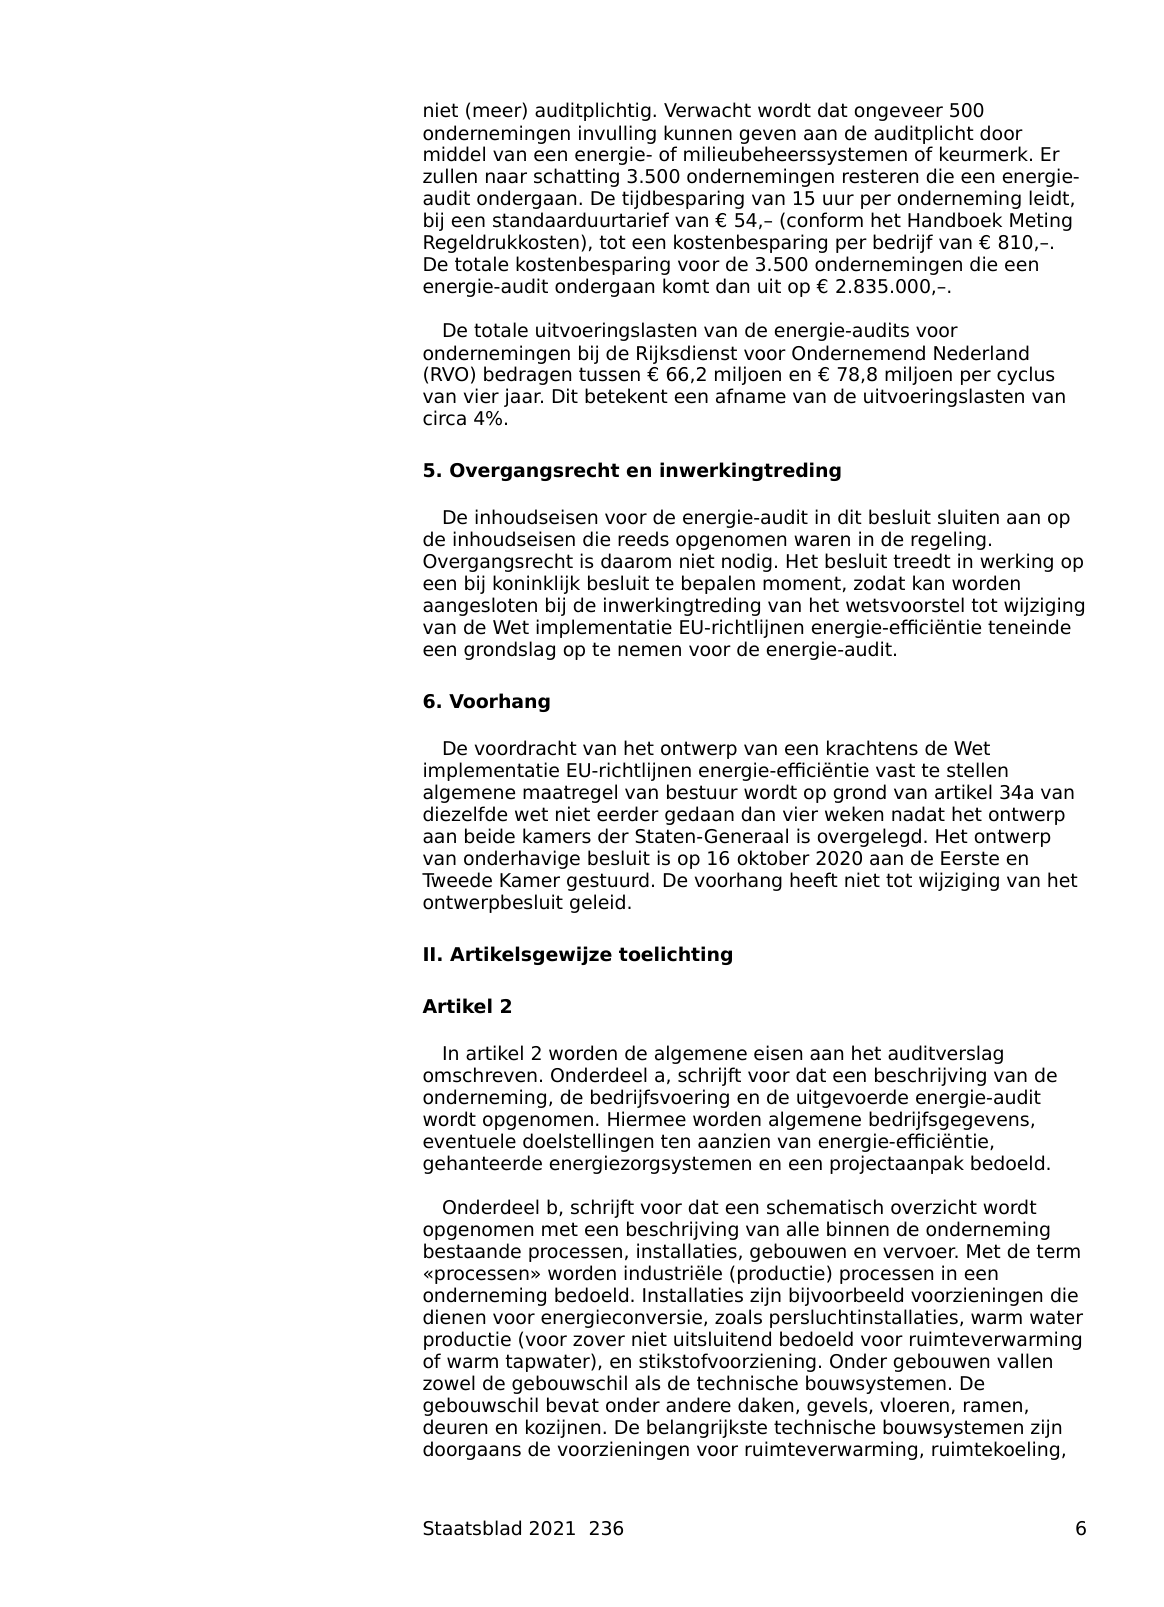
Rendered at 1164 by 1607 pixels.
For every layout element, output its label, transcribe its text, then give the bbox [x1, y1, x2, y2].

subtitle II. Artikelsgewijze toelichting [422, 944, 1087, 966]
text De inhoudseisen voor de energie-audit in dit besluit sluiten aan op de inhoudseisen die reeds opgenomen waren in de regeling. Overgangsrecht is daarom niet nodig. Het besluit treedt in werking op een bij koninklijk besluit te bepalen moment, zodat kan worden aangesloten bij de inwerkingtreding van het wetsvoorstel tot wijziging van de Wet implementatie EU-richtlijnen energie-efficiëntie teneinde een grondslag op te nemen voor de energie-audit. [422, 507, 1087, 661]
subtitle 5. Overgangsrecht en inwerkingtreding [422, 460, 1087, 482]
text In artikel 2 worden de algemene eisen aan het auditverslag omschreven. Onderdeel a, schrijft voor dat een beschrijving van de onderneming, de bedrijfsvoering en de uitgevoerde energie-audit wordt opgenomen. Hiermee worden algemene bedrijfsgegevens, eventuele doelstellingen ten aanzien van energie-efficiëntie, gehanteerde energiezorgsystemen en een projectaanpak bedoeld. [422, 1043, 1087, 1175]
text niet (meer) auditplichtig. Verwacht wordt dat ongeveer 500 ondernemingen invulling kunnen geven aan de auditplicht door middel van een energie- of milieubeheerssystemen of keurmerk. Er zullen naar schatting 3.500 ondernemingen resteren die een energie-audit ondergaan. De tijdbesparing van 15 uur per onderneming leidt, bij een standaarduurtarief van € 54,– (conform het Handboek Meting Regeldrukkosten), tot een kostenbesparing per bedrijf van € 810,–. De totale kostenbesparing voor de 3.500 ondernemingen die een energie-audit ondergaan komt dan uit op € 2.835.000,–. [422, 100, 1087, 298]
text De totale uitvoeringslasten van de energie-audits voor ondernemingen bij de Rijksdienst voor Ondernemend Nederland (RVO) bedragen tussen € 66,2 miljoen en € 78,8 miljoen per cyclus van vier jaar. Dit betekent een afname van de uitvoeringslasten van circa 4%. [422, 320, 1087, 430]
text Onderdeel b, schrijft voor dat een schematisch overzicht wordt opgenomen met een beschrijving van alle binnen de onderneming bestaande processen, installaties, gebouwen en vervoer. Met de term «processen» worden industriële (productie) processen in een onderneming bedoeld. Installaties zijn bijvoorbeeld voorzieningen die dienen voor energieconversie, zoals persluchtinstallaties, warm water productie (voor zover niet uitsluitend bedoeld voor ruimteverwarming of warm tapwater), en stikstofvoorziening. Onder gebouwen vallen zowel de gebouwschil als de technische bouwsystemen. De gebouwschil bevat onder andere daken, gevels, vloeren, ramen, deuren en kozijnen. De belangrijkste technische bouwsystemen zijn doorgaans de voorzieningen voor ruimteverwarming, ruimtekoeling, [422, 1197, 1087, 1461]
subtitle Artikel 2 [422, 996, 1087, 1018]
text De voordracht van het ontwerp van een krachtens de Wet implementatie EU-richtlijnen energie-efficiëntie vast te stellen algemene maatregel van bestuur wordt op grond van artikel 34a van diezelfde wet niet eerder gedaan dan vier weken nadat het ontwerp aan beide kamers der Staten-Generaal is overgelegd. Het ontwerp van onderhavige besluit is op 16 oktober 2020 aan de Eerste en Tweede Kamer gestuurd. De voorhang heeft niet tot wijziging van het ontwerpbesluit geleid. [422, 738, 1087, 914]
subtitle 6. Voorhang [422, 691, 1087, 713]
